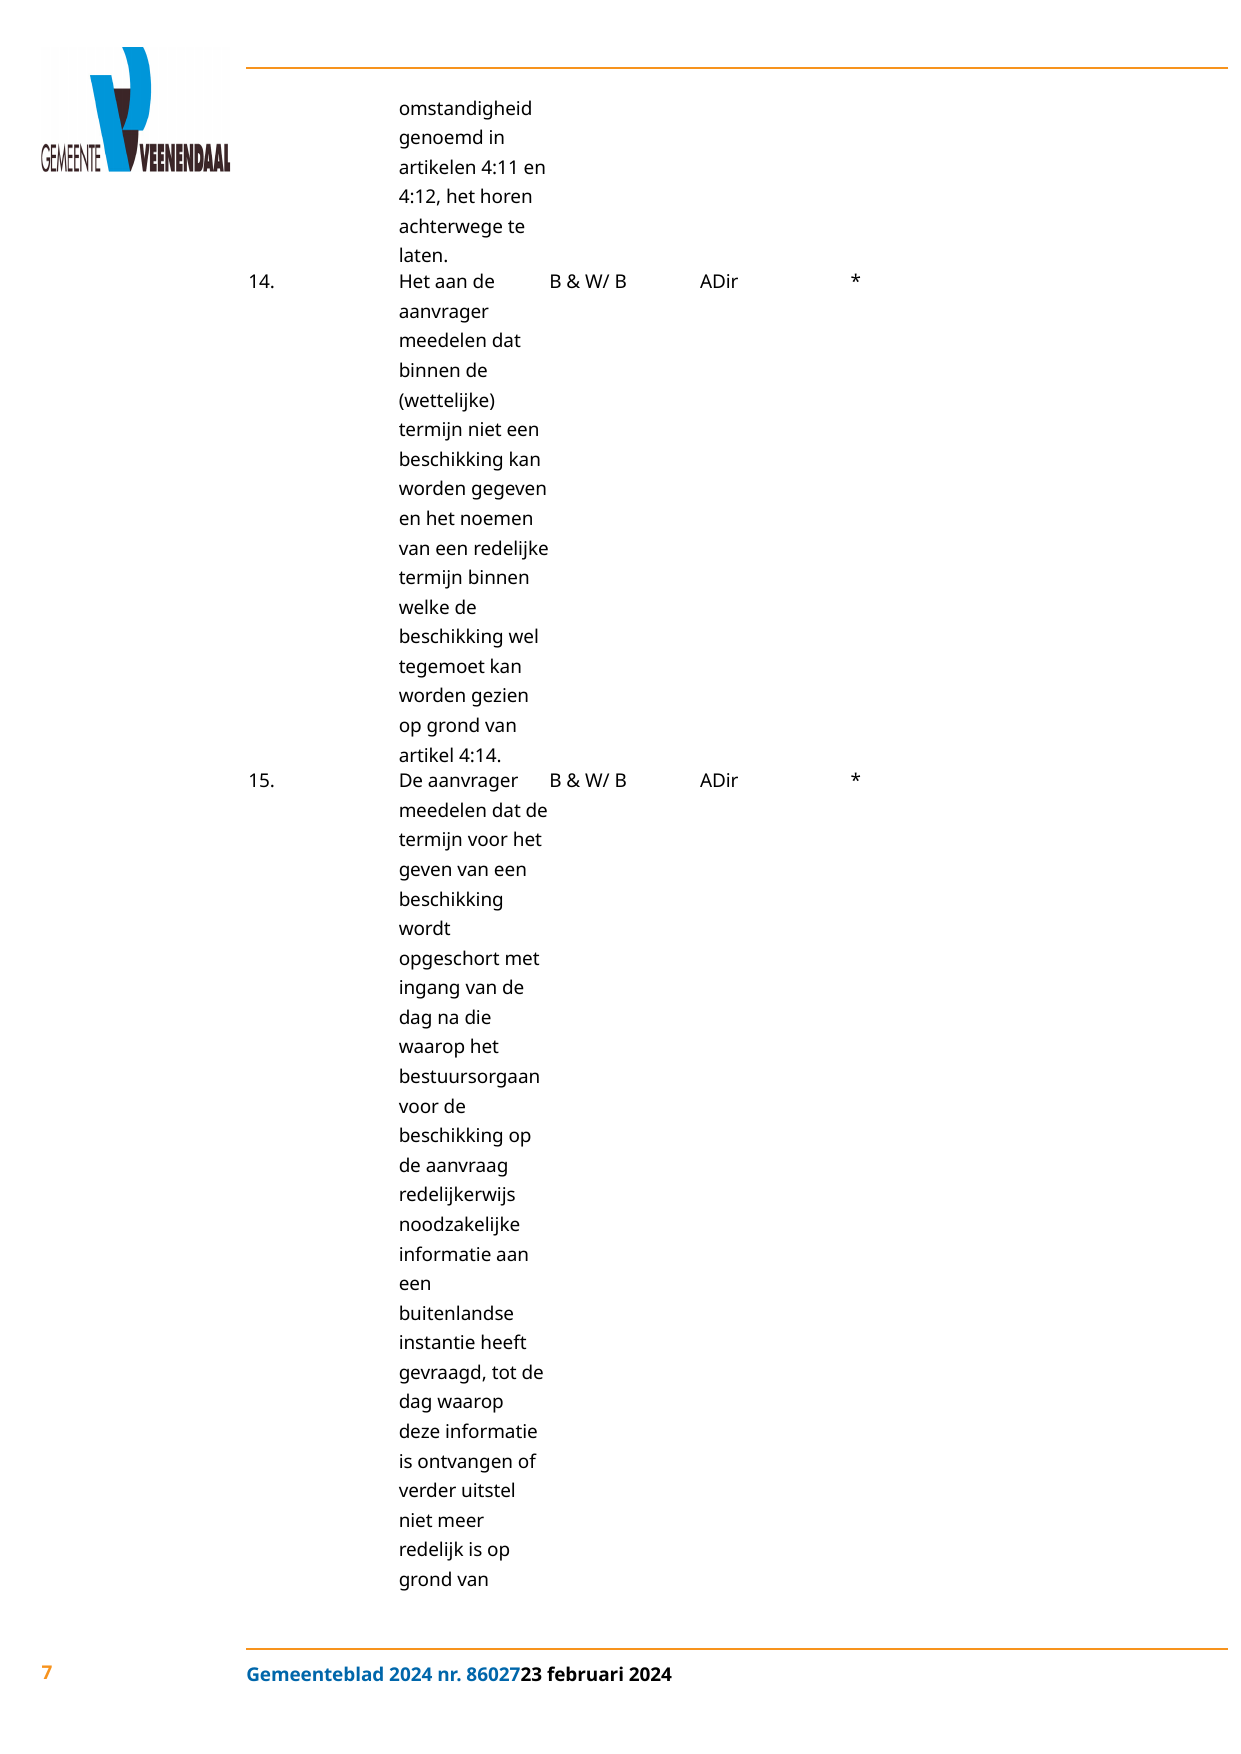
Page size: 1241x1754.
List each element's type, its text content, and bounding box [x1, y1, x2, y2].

table_cell [1001, 95, 1152, 268]
table_cell [248, 95, 398, 268]
picture [123, 47, 231, 172]
table_cell Het aan de aanvrager meedelen dat binnen de (wettelijke) termijn niet een beschikking kan worden gegeven en het noemen van een redelijke termijn binnen welke de beschikking wel tegemoet kan worden gezien op grond van artikel 4:14. [399, 269, 549, 767]
table_cell B & W/ B [549, 269, 700, 767]
table_cell [248, 269, 398, 767]
table_cell omstandigheid genoemd in artikelen 4:11 en 4:12, het horen achterwege te laten. [399, 95, 549, 268]
table_cell ADir [700, 768, 850, 1592]
table_cell * [850, 768, 1001, 1592]
table_cell [1001, 768, 1152, 1592]
table_cell ADir [700, 269, 850, 767]
table_cell [248, 768, 398, 1592]
table_cell [700, 95, 850, 268]
table_cell [1001, 269, 1152, 767]
picture [41, 47, 130, 172]
table_cell De aanvrager meedelen dat de termijn voor het geven van een beschikking wordt opgeschort met ingang van de dag na die waarop het bestuursorgaan voor de beschikking op de aanvraag redelijkerwijs noodzakelijke informatie aan een buitenlandse instantie heeft gevraagd, tot de dag waarop deze informatie is ontvangen of verder uitstel niet meer redelijk is op grond van [399, 768, 549, 1592]
table_cell [850, 95, 1001, 268]
table_cell B & W/ B [549, 768, 700, 1592]
table_cell [549, 95, 700, 268]
table_cell * [850, 269, 1001, 767]
